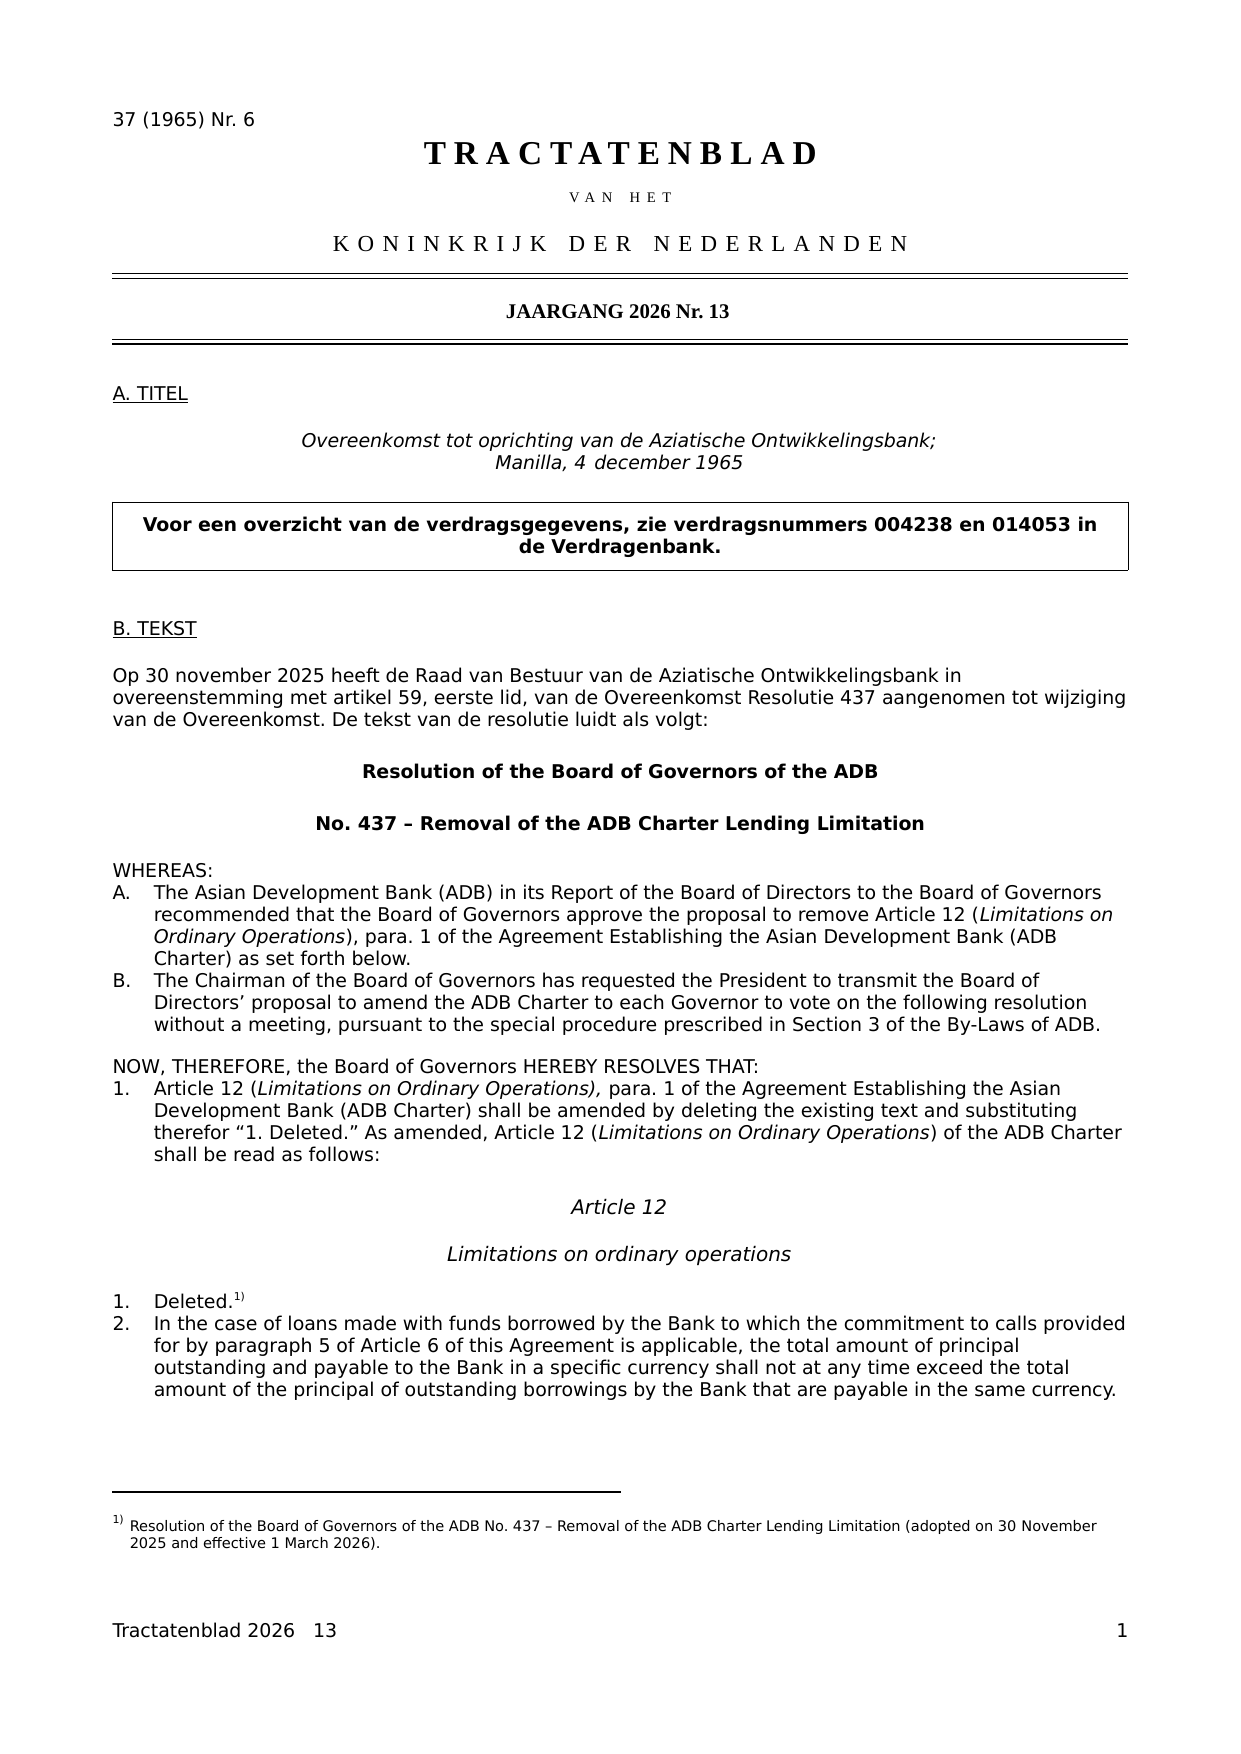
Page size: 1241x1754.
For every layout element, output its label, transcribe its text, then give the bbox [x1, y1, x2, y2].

text JAARGANG 2026 Nr. 13 [112, 299, 1128, 323]
subtitle No. 437 – Removal of the ADB Charter Lending Limitation [112, 813, 1128, 835]
subtitle Resolution of the Board of Governors of the ADB [112, 761, 1128, 783]
text TRACTATENBLAD [112, 133, 1128, 172]
subtitle B. TEKST [112, 618, 1128, 640]
text NOW, THEREFORE, the Board of Governors HEREBY RESOLVES THAT: [112, 1056, 1128, 1078]
text 2. In the case of loans made with funds borrowed by the Bank to which the commitment to calls provided for by paragraph 5 of Article 6 of this Agreement is applicable, the total amount of principal outstanding and payable to the Bank in a specific currency shall not at any time exceed the total amount of the principal of outstanding borrowings by the Bank that are payable in the same currency. [112, 1313, 1128, 1401]
subtitle A. TITEL [112, 383, 1128, 405]
text B. The Chairman of the Board of Governors has requested the President to transmit the Board of Directors’ proposal to amend the ADB Charter to each Governor to vote on the following resolution without a meeting, pursuant to the special procedure prescribed in Section 3 of the By-Laws of ADB. [112, 970, 1128, 1036]
text 1. Deleted. [112, 1291, 1128, 1313]
subtitle Article 12 Limitations on ordinary operations [112, 1196, 1128, 1266]
text 37 (1965) Nr. 6 [112, 109, 1128, 131]
text KONINKRIJK DER NEDERLANDEN [112, 229, 1128, 256]
text WHEREAS: [112, 860, 1128, 882]
text Op 30 november 2025 heeft de Raad van Bestuur van de Aziatische Ontwikkelingsbank in overeenstemming met artikel 59, eerste lid, van de Overeenkomst Resolutie 437 aangenomen tot wijziging van de Overeenkomst. De tekst van de resolutie luidt als volgt: [112, 665, 1128, 731]
text Resolution of the Board of Governors of the ADB No. 437 – Removal of the ADB Charter Lending Limitation (adopted on 30 November 2025 and effective 1 March 2026). [112, 1513, 1128, 1552]
text Manilla, 4 december 1965 [112, 452, 1128, 474]
text A. The Asian Development Bank (ADB) in its Report of the Board of Directors to the Board of Governors recommended that the Board of Governors approve the proposal to remove Article 12 (Limitations on Ordinary Operations), para. 1 of the Agreement Establishing the Asian Development Bank (ADB Charter) as set forth below. [112, 882, 1128, 970]
text Overeenkomst tot oprichting van de Aziatische Ontwikkelingsbank; [112, 430, 1128, 452]
text VAN HET [112, 189, 1128, 206]
text 1. Article 12 (Limitations on Ordinary Operations), para. 1 of the Agreement Establishing the Asian Development Bank (ADB Charter) shall be amended by deleting the existing text and substituting therefor “1. Deleted.” As amended, Article 12 (Limitations on Ordinary Operations) of the ADB Charter shall be read as follows: [112, 1078, 1128, 1166]
